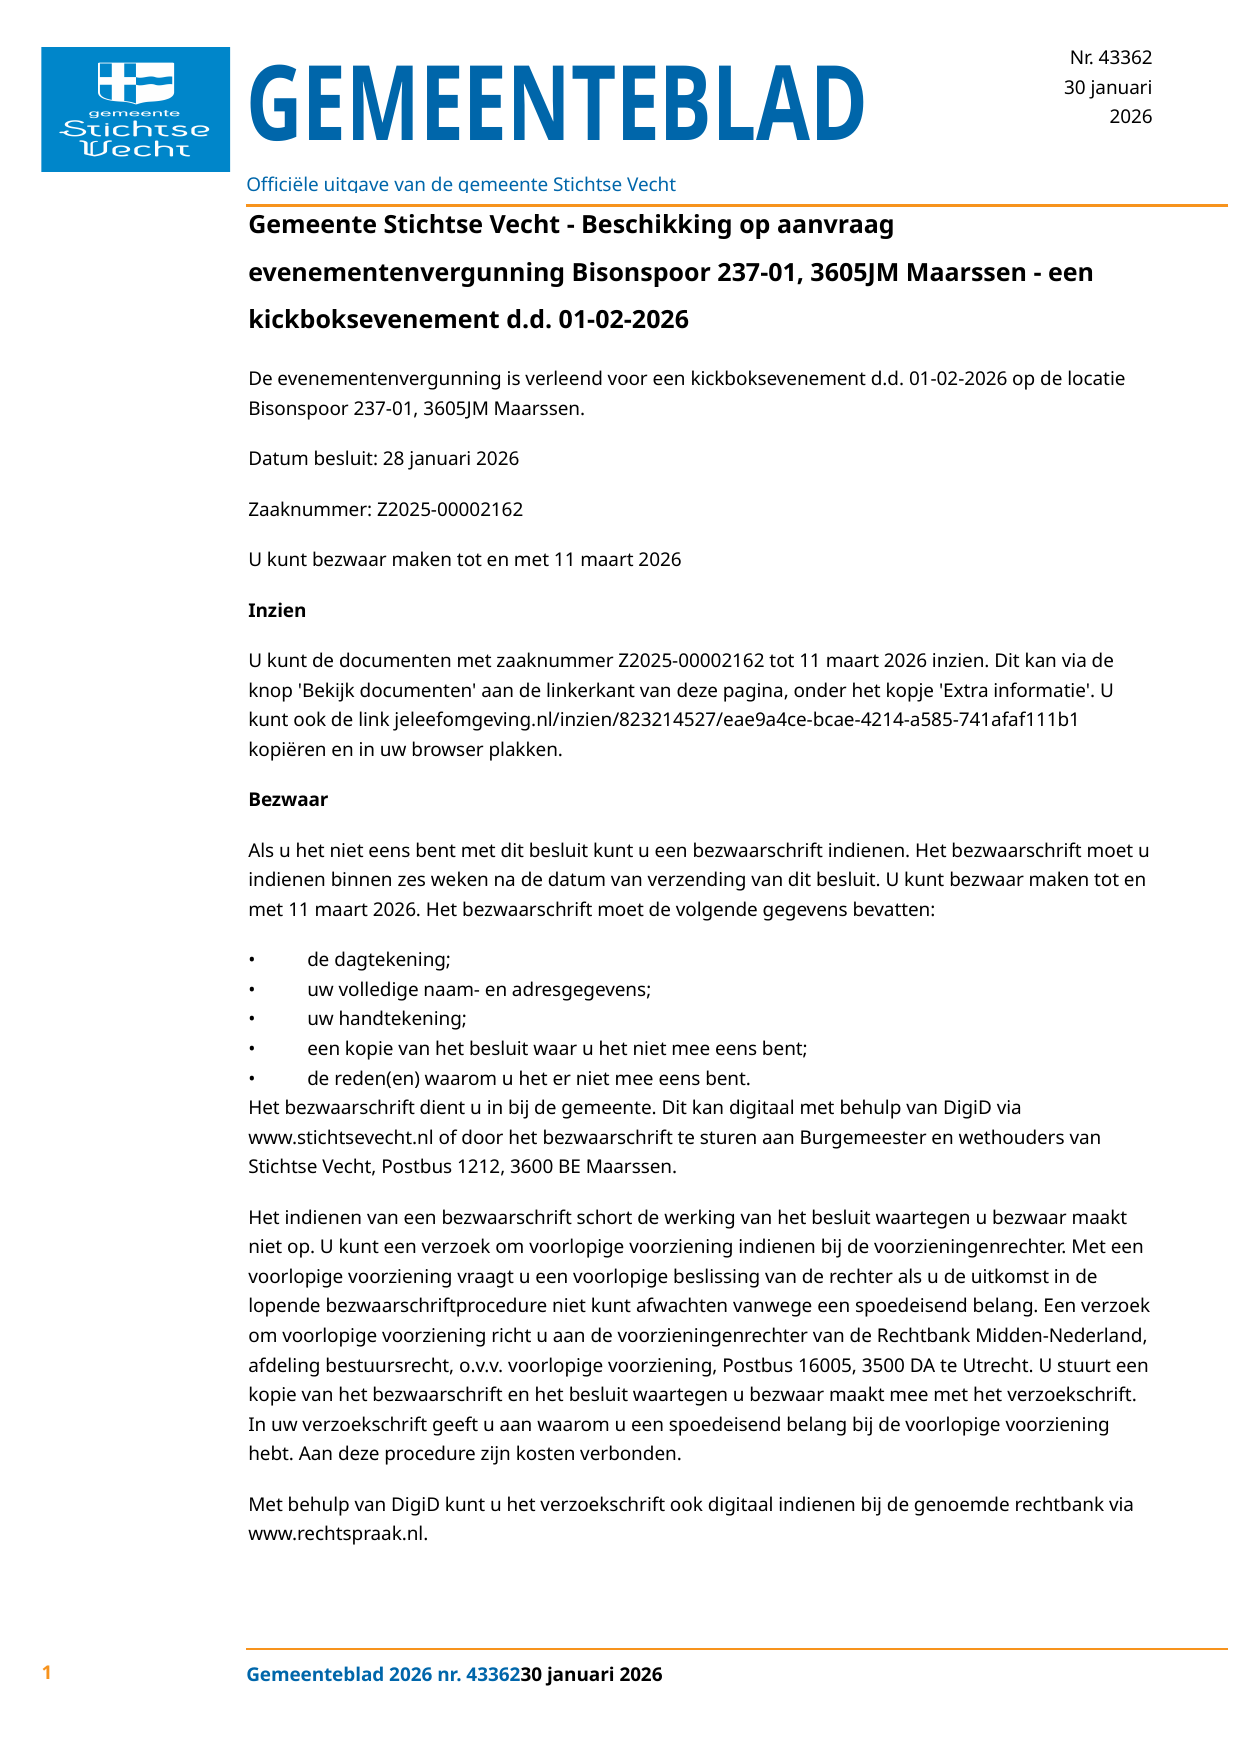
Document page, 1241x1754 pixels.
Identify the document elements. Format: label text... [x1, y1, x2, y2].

text Datum besluit: 28 januari 2026 [248, 446, 1152, 471]
text Als u het niet eens bent met dit besluit kunt u een bezwaarschrift indienen. Het bezwaarschrift moet u indienen binnen zes weken na de datum van verzending van dit besluit. U kunt bezwaar maken tot en met 11 maart 2026. Het bezwaarschrift moet de volgende gegevens bevatten: [248, 837, 1152, 922]
list de dagtekening; [248, 946, 1152, 972]
text Het bezwaarschrift dient u in bij de gemeente. Dit kan digitaal met behulp van DigiD via www.stichtsevecht.nl of door het bezwaarschrift te sturen aan Burgemeester en wethouders van Stichtse Vecht, Postbus 1212, 3600 BE Maarssen. [248, 1094, 1152, 1179]
text Inzien [248, 597, 1152, 622]
picture [137, 63, 174, 103]
text Bezwaar [248, 786, 1152, 812]
text De evenementenvergunning is verleend voor een kickboksevenement d.d. 01-02-2026 op de locatie Bisonspoor 237-01, 3605JM Maarssen. [248, 366, 1152, 421]
text U kunt de documenten met zaaknummer Z2025-00002162 tot 11 maart 2026 inzien. Dit kan via de knop 'Bekijk documenten' aan de linkerkant van deze pagina, onder het kopje 'Extra informatie'. U kunt ook de link jeleefomgeving.nl/inzien/823214527/eae9a4ce-bcae-4214-a585-741afaf111b1 kopiëren en in uw browser plakken. [248, 647, 1152, 762]
list een kopie van het besluit waar u het niet mee eens bent; [248, 1035, 1152, 1061]
text Gemeente Stichtse Vecht - Beschikking op aanvraag evenementenvergunning Bisonspoor 237-01, 3605JM Maarssen - een kickboksevenement d.d. 01-02-2026 [248, 207, 1152, 336]
text U kunt bezwaar maken tot en met 11 maart 2026 [248, 546, 1152, 572]
list de reden(en) waarom u het er niet mee eens bent. [248, 1065, 1152, 1090]
list uw handtekening; [248, 1006, 1152, 1031]
text Zaaknummer: Z2025-00002162 [248, 496, 1152, 522]
text Het indienen van een bezwaarschrift schort de werking van het besluit waartegen u bezwaar maakt niet op. U kunt een verzoek om voorlopige voorziening indienen bij de voorzieningenrechter. Met een voorlopige voorziening vraagt u een voorlopige beslissing van de rechter als u de uitkomst in de lopende bezwaarschriftprocedure niet kunt afwachten vanwege een spoedeisend belang. Een verzoek om voorlopige voorziening richt u aan de voorzieningenrechter van de Rechtbank Midden-Nederland, afdeling bestuursrecht, o.v.v. voorlopige voorziening, Postbus 16005, 3500 DA te Utrecht. U stuurt een kopie van het bezwaarschrift en het besluit waartegen u bezwaar maakt mee met het verzoekschrift. In uw verzoekschrift geeft u aan waarom u een spoedeisend belang bij de voorlopige voorziening hebt. Aan deze procedure zijn kosten verbonden. [248, 1204, 1152, 1466]
picture [99, 63, 135, 101]
list uw volledige naam- en adresgegevens; [248, 976, 1152, 1002]
text Met behulp van DigiD kunt u het verzoekschrift ook digitaal indienen bij de genoemde rechtbank via www.rechtspraak.nl. [248, 1491, 1152, 1546]
